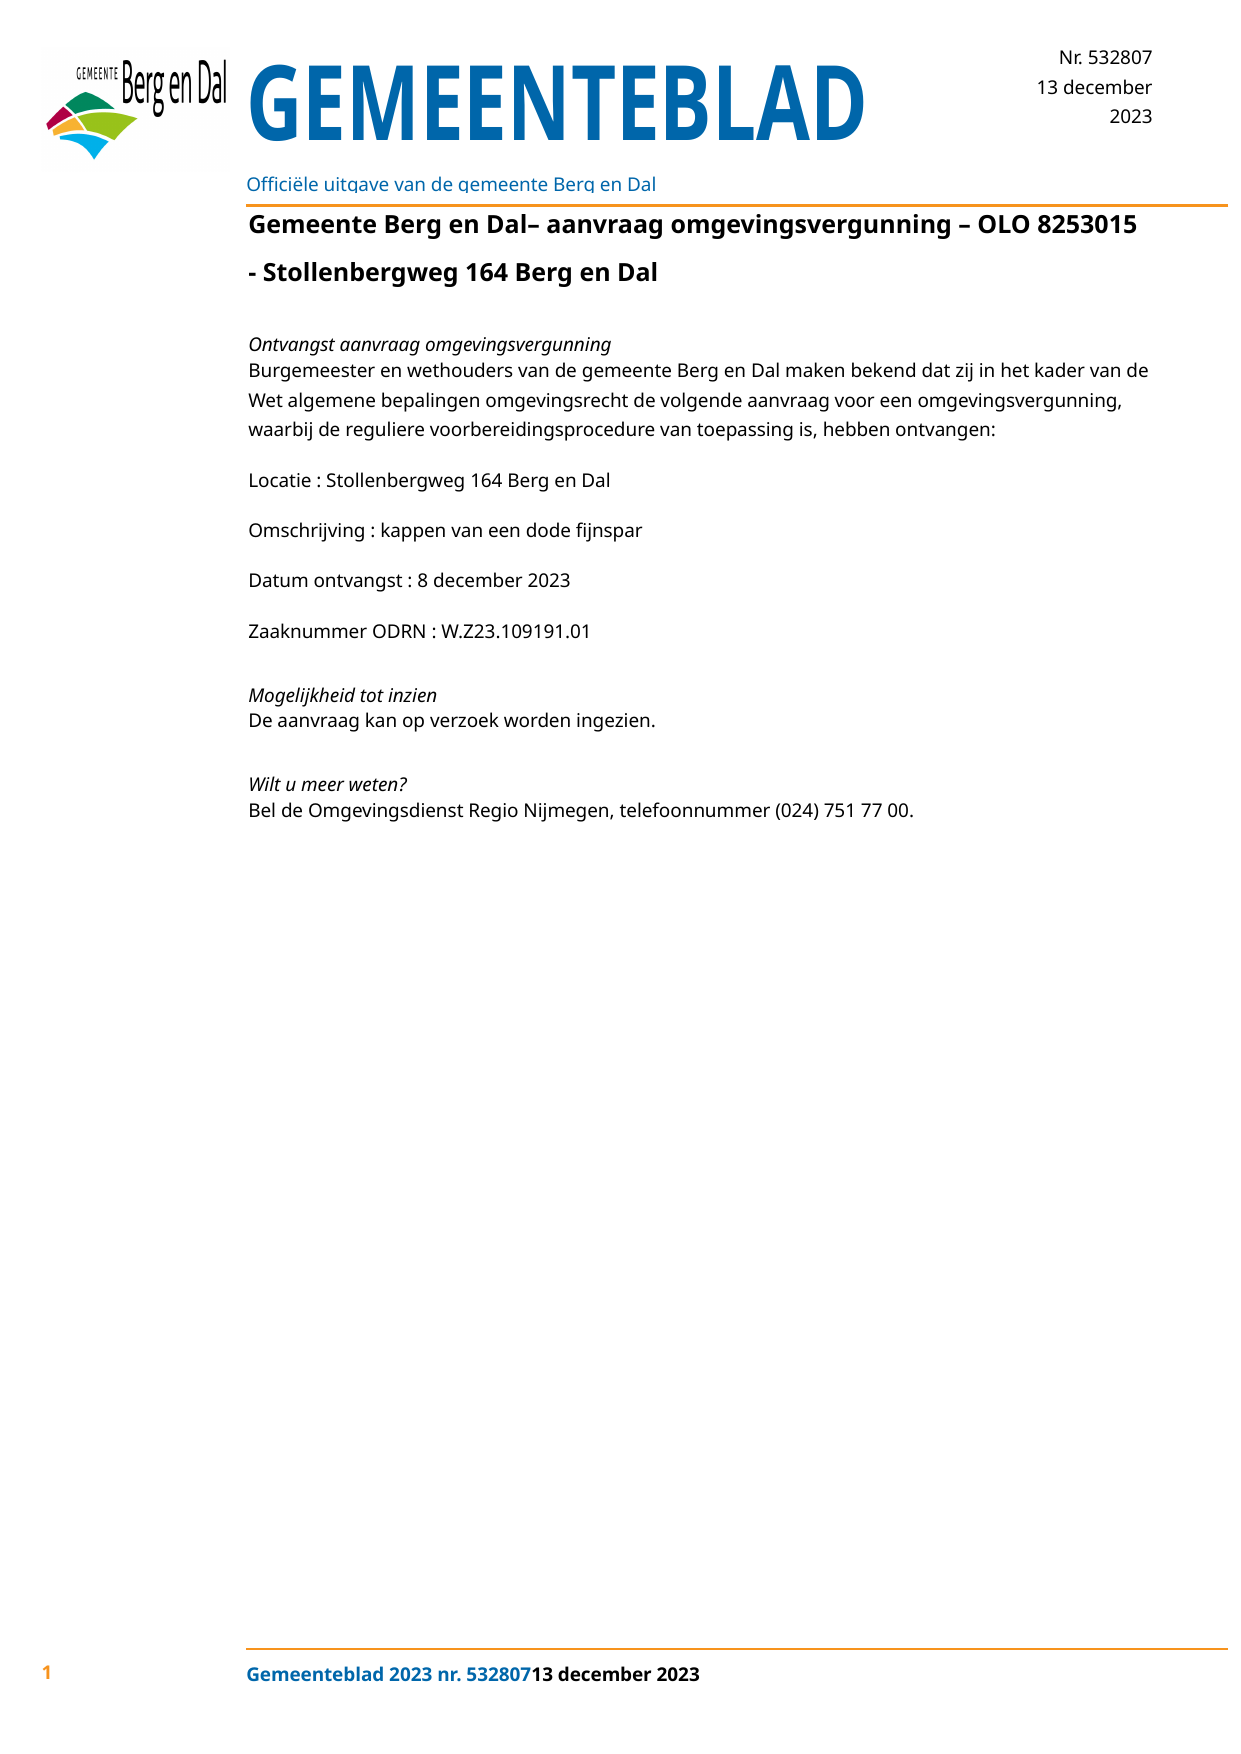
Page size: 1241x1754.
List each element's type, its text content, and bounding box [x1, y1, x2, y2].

text Ontvangst aanvraag omgevingsvergunning [248, 331, 1152, 357]
text Locatie : Stollenbergweg 164 Berg en Dal [248, 467, 1152, 492]
text Gemeente Berg en Dal– aanvraag omgevingsvergunning – OLO 8253015 - Stollenbergweg 164 Berg en Dal [248, 207, 1152, 288]
text Datum ontvangst : 8 december 2023 [248, 568, 1152, 593]
picture [41, 47, 231, 172]
text Bel de Omgevingsdienst Regio Nijmegen, telefoonnummer (024) 751 77 00. [248, 797, 1152, 823]
text Burgemeester en wethouders van de gemeente Berg en Dal maken bekend dat zij in het kader van de Wet algemene bepalingen omgevingsrecht de volgende aanvraag voor een omgevingsvergunning, waarbij de reguliere voorbereidingsprocedure van toepassing is, hebben ontvangen: [248, 357, 1152, 442]
text Wilt u meer weten? [248, 772, 1152, 797]
text Mogelijkheid tot inzien [248, 682, 1152, 708]
text De aanvraag kan op verzoek worden ingezien. [248, 708, 1152, 733]
text Omschrijving : kappen van een dode fijnspar [248, 517, 1152, 543]
text Zaaknummer ODRN : W.Z23.109191.01 [248, 618, 1152, 644]
